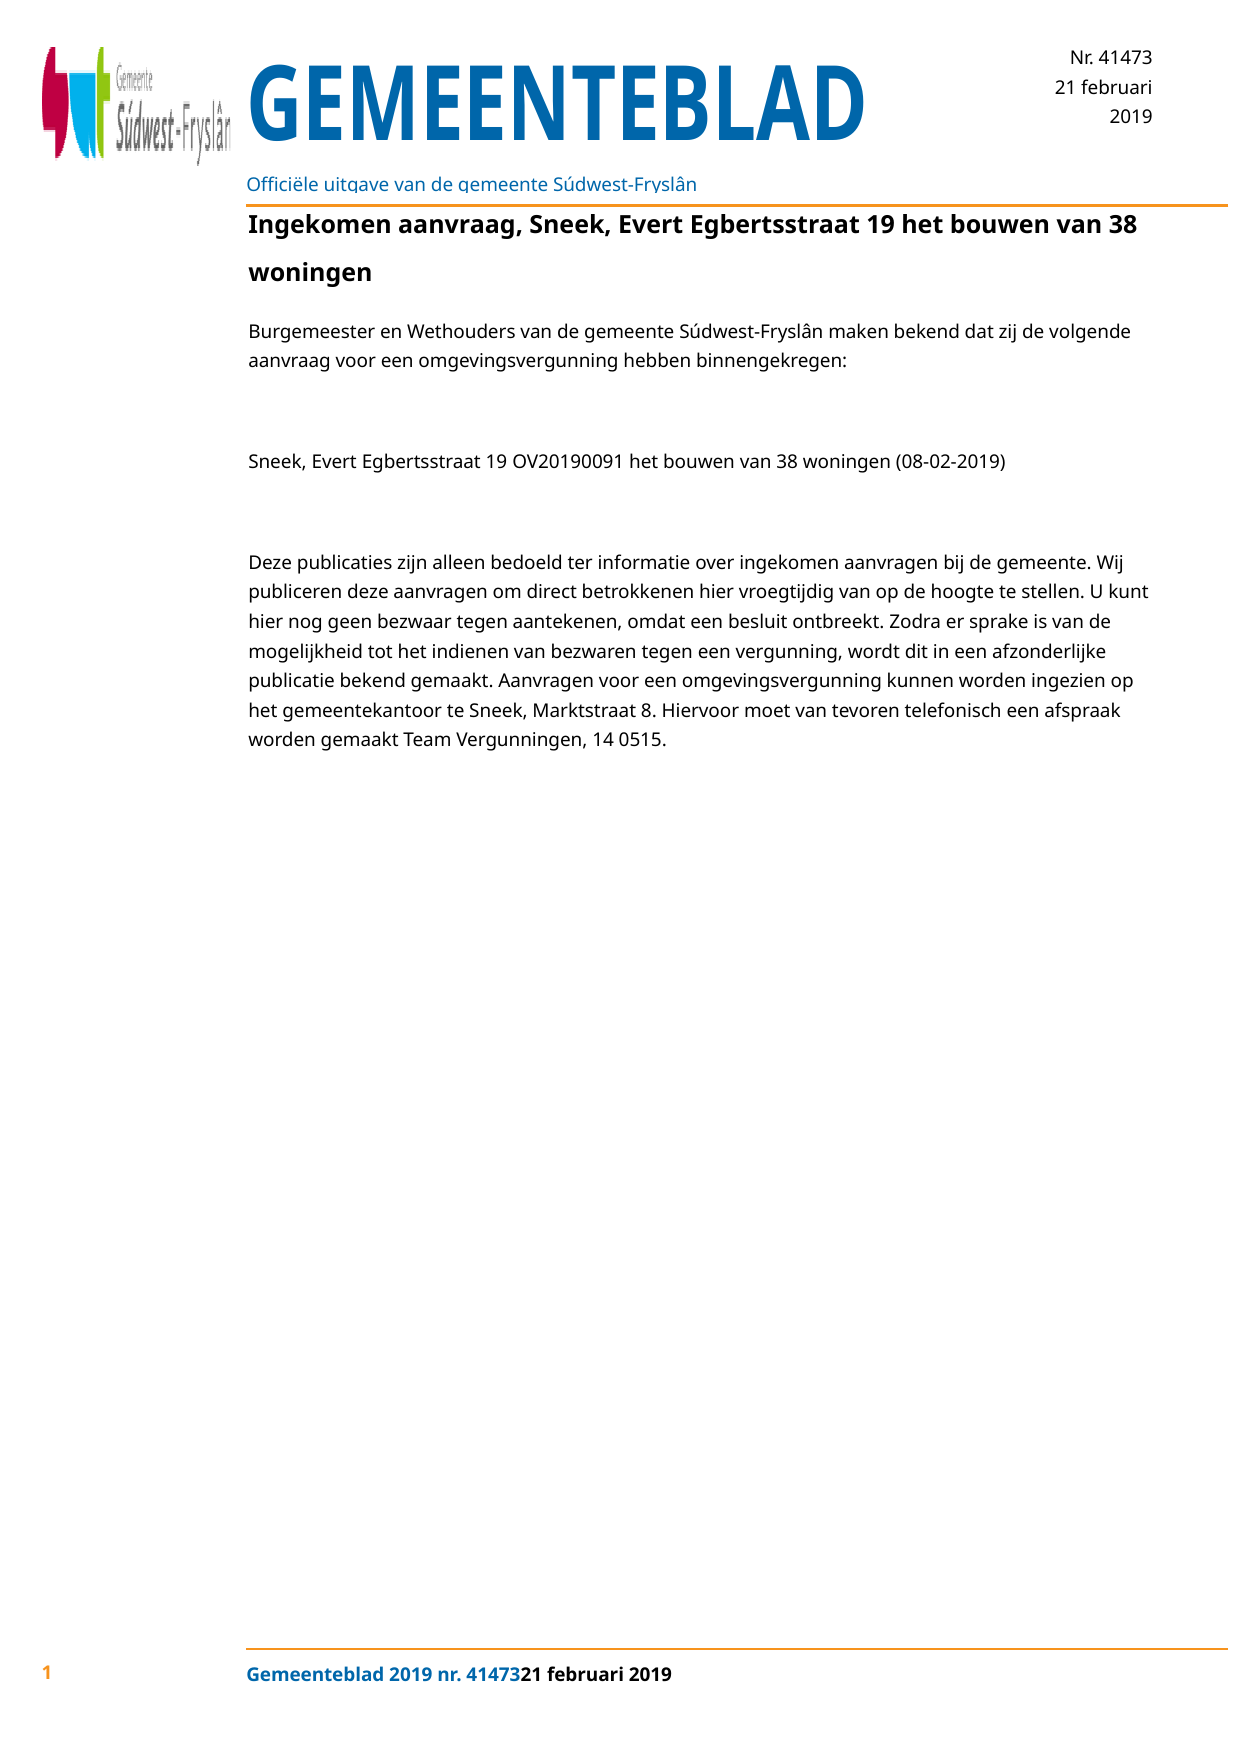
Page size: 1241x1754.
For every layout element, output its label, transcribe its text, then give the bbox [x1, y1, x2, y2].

text Burgemeester en Wethouders van de gemeente Súdwest-Fryslân maken bekend dat zij de volgende aanvraag voor een omgevingsvergunning hebben binnengekregen: [248, 318, 1152, 373]
picture [41, 47, 231, 172]
text Deze publicaties zijn alleen bedoeld ter informatie over ingekomen aanvragen bij de gemeente. Wij publiceren deze aanvragen om direct betrokkenen hier vroegtijdig van op de hoogte te stellen. U kunt hier nog geen bezwaar tegen aantekenen, omdat een besluit ontbreekt. Zodra er sprake is van de mogelijkheid tot het indienen van bezwaren tegen een vergunning, wordt dit in een afzonderlijke publicatie bekend gemaakt. Aanvragen voor een omgevingsvergunning kunnen worden ingezien op het gemeentekantoor te Sneek, Marktstraat 8. Hiervoor moet van tevoren telefonisch een afspraak worden gemaakt Team Vergunningen, 14 0515. [248, 549, 1152, 752]
text Sneek, Evert Egbertsstraat 19 OV20190091 het bouwen van 38 woningen (08-02-2019) [248, 448, 1152, 474]
text Ingekomen aanvraag, Sneek, Evert Egbertsstraat 19 het bouwen van 38 woningen [248, 207, 1152, 288]
